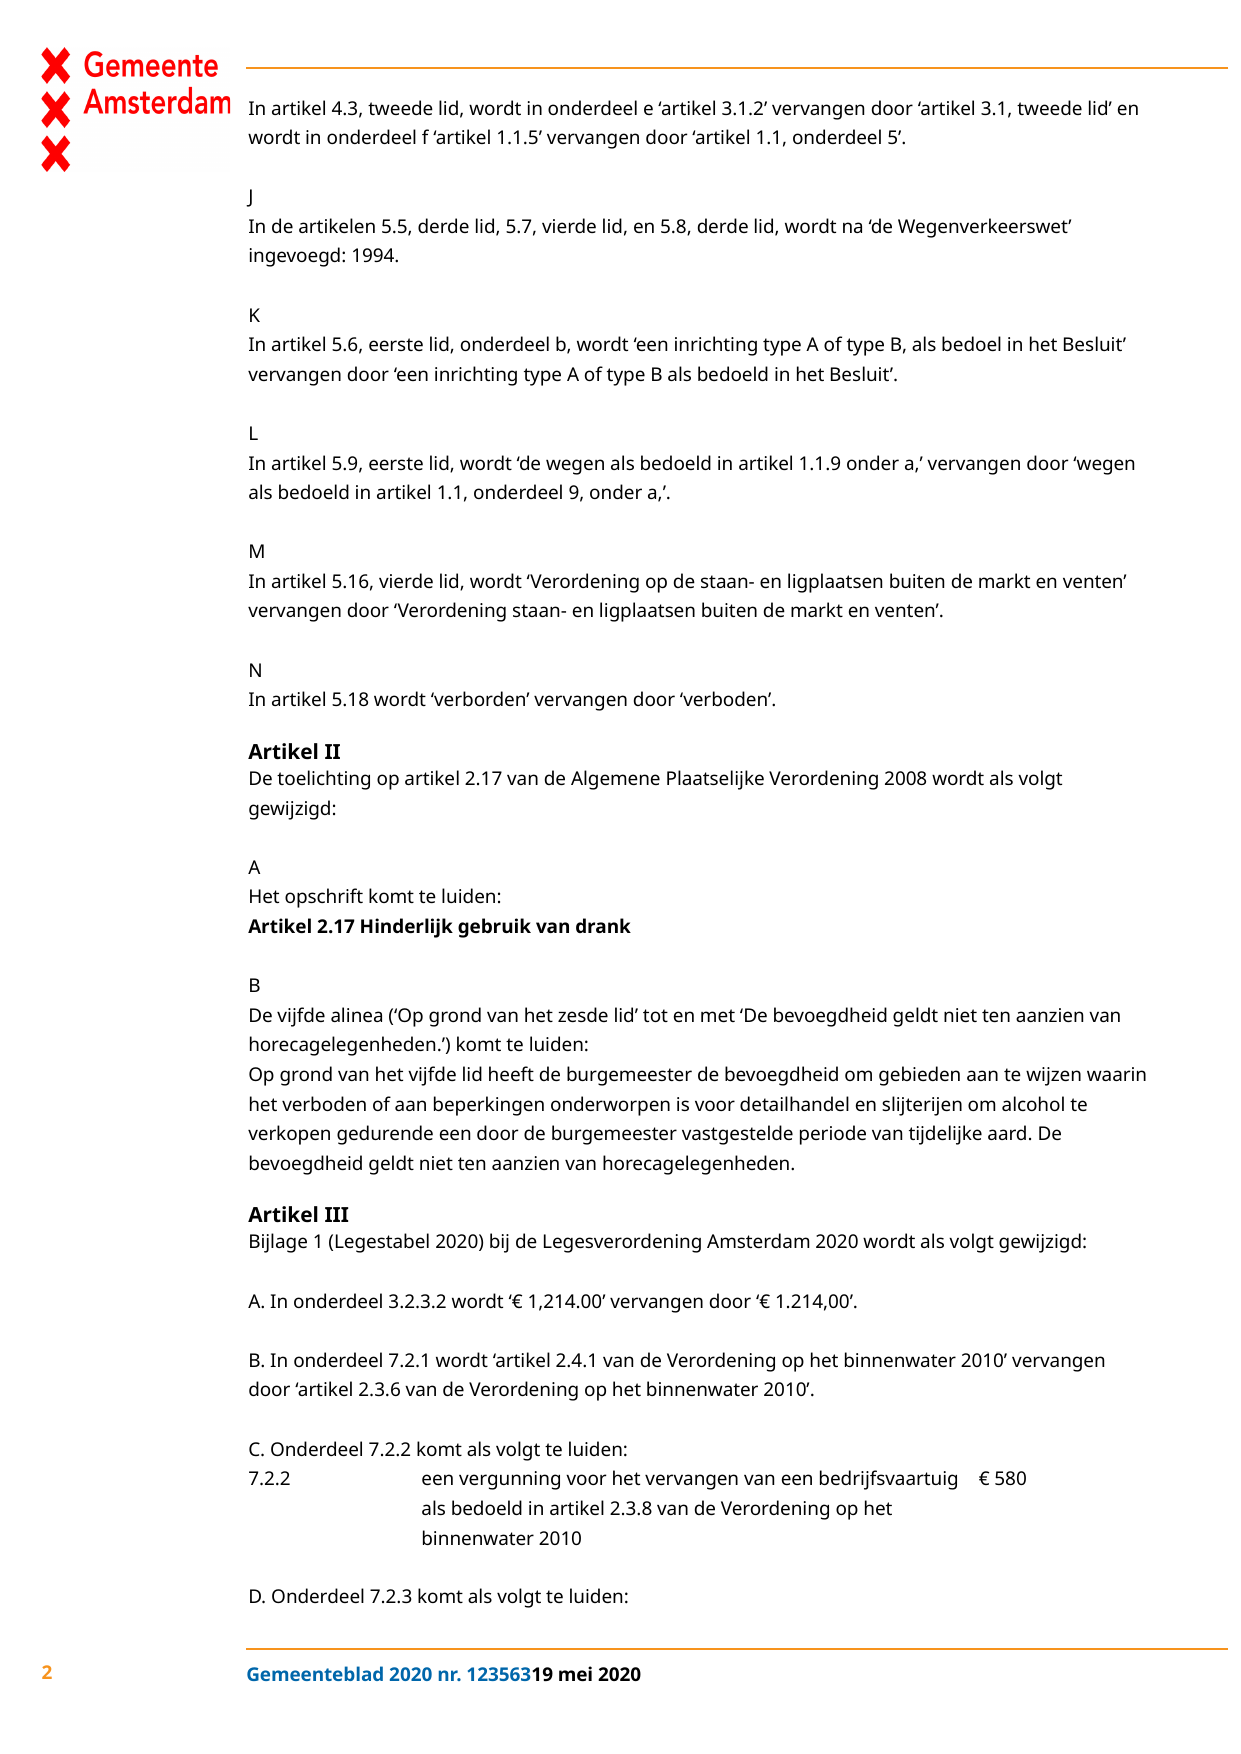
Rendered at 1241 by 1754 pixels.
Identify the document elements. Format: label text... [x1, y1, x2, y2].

text Het opschrift komt te luiden: [248, 884, 1152, 909]
text M [248, 538, 1152, 564]
text In artikel 5.18 wordt ‘verborden’ vervangen door ‘verboden’. [248, 686, 1152, 712]
text C. Onderdeel 7.2.2 komt als volgt te luiden: [248, 1436, 1152, 1462]
text A. In onderdeel 3.2.3.2 wordt ‘€ 1,214.00’ vervangen door ‘€ 1.214,00’. [248, 1288, 1152, 1314]
text Artikel 2.17 Hinderlijk gebruik van drank [248, 913, 1152, 939]
text Artikel II [248, 737, 1152, 765]
text In artikel 5.6, eerste lid, onderdeel b, wordt ‘een inrichting type A of type B, als bedoel in het Besluit’ vervangen door ‘een inrichting type A of type B als bedoeld in het Besluit’. [248, 331, 1152, 387]
text De vijfde alinea (‘Op grond van het zesde lid’ tot en met ‘De bevoegdheid geldt niet ten aanzien van horecagelegenheden.’) komt te luiden: [248, 1002, 1152, 1057]
text A [248, 854, 1152, 880]
text N [248, 657, 1152, 683]
text K [248, 302, 1152, 328]
text J [248, 183, 1152, 209]
text B [248, 972, 1152, 998]
text Op grond van het vijfde lid heeft de burgemeester de bevoegdheid om gebieden aan te wijzen waarin het verboden of aan beperkingen onderworpen is voor detailhandel en slijterijen om alcohol te verkopen gedurende een door de burgemeester vastgestelde periode van tijdelijke aard. De bevoegdheid geldt niet ten aanzien van horecagelegenheden. [248, 1061, 1152, 1176]
picture [41, 47, 231, 172]
text L [248, 420, 1152, 446]
text B. In onderdeel 7.2.1 wordt ‘artikel 2.4.1 van de Verordening op het binnenwater 2010’ vervangen door ‘artikel 2.3.6 van de Verordening op het binnenwater 2010’. [248, 1347, 1152, 1402]
table_header een vergunning voor het vervangen van een bedrijfsvaartuig als bedoeld in artikel 2.3.8 van de Verordening op het binnenwater 2010 [421, 1466, 978, 1550]
text In artikel 4.3, tweede lid, wordt in onderdeel e ‘artikel 3.1.2’ vervangen door ‘artikel 3.1, tweede lid’ en wordt in onderdeel f ‘artikel 1.1.5’ vervangen door ‘artikel 1.1, onderdeel 5’. [248, 95, 1152, 150]
text In artikel 5.9, eerste lid, wordt ‘de wegen als bedoeld in artikel 1.1.9 onder a,’ vervangen door ‘wegen als bedoeld in artikel 1.1, onderdeel 9, onder a,’. [248, 450, 1152, 505]
text In artikel 5.16, vierde lid, wordt ‘Verordening op de staan- en ligplaatsen buiten de markt en venten’ vervangen door ‘Verordening staan- en ligplaatsen buiten de markt en venten’. [248, 568, 1152, 623]
text Artikel III [248, 1200, 1152, 1229]
table_header 7.2.2 [248, 1466, 421, 1550]
text De toelichting op artikel 2.17 van de Algemene Plaatselijke Verordening 2008 wordt als volgt gewijzigd: [248, 765, 1152, 821]
text In de artikelen 5.5, derde lid, 5.7, vierde lid, en 5.8, derde lid, wordt na ‘de Wegenverkeerswet’ ingevoegd: 1994. [248, 213, 1152, 268]
text D. Onderdeel 7.2.3 komt als volgt te luiden: [248, 1583, 1152, 1609]
table_header € 580 [979, 1466, 1152, 1550]
text Bijlage 1 (Legestabel 2020) bij de Legesverordening Amsterdam 2020 wordt als volgt gewijzigd: [248, 1229, 1152, 1254]
